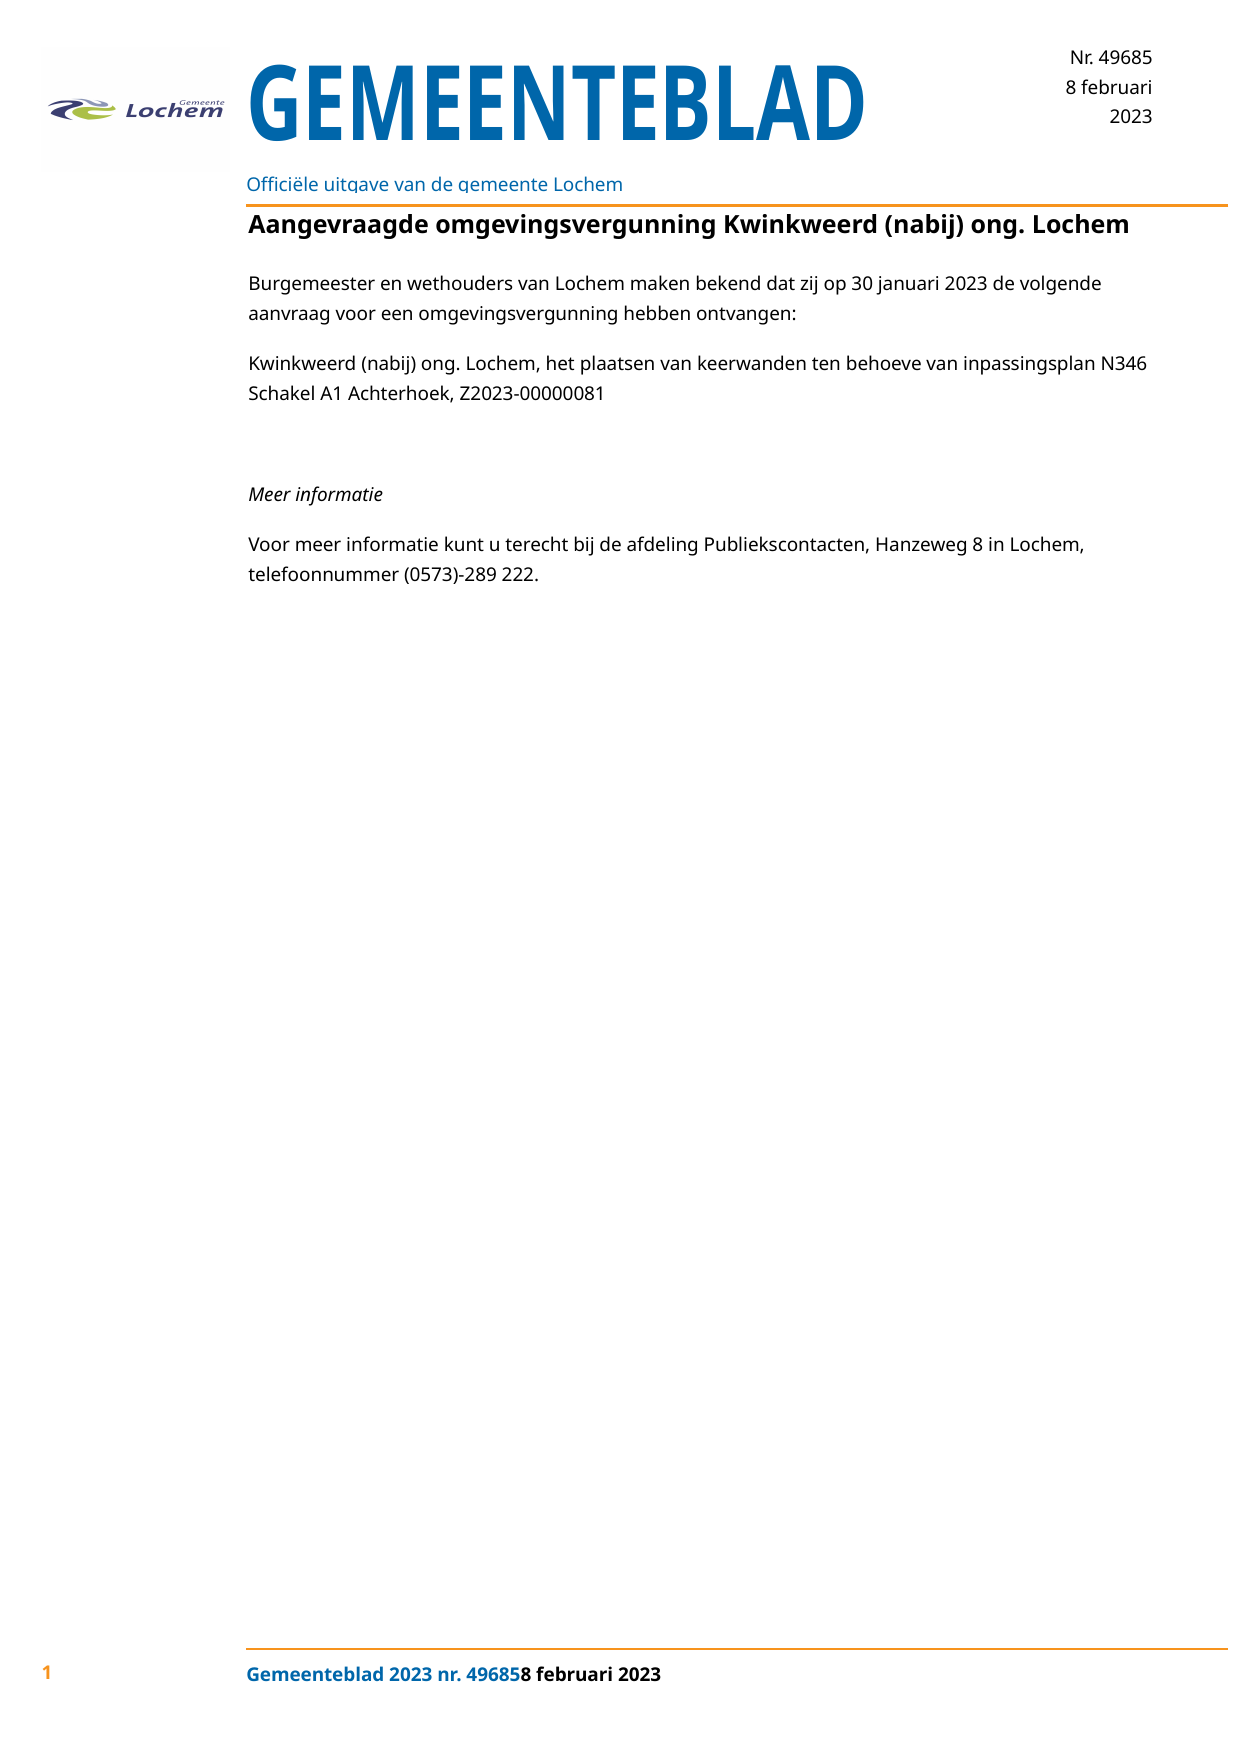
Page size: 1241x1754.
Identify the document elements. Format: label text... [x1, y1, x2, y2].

text Aangevraagde omgevingsvergunning Kwinkweerd (nabij) ong. Lochem [248, 207, 1152, 241]
text Kwinkweerd (nabij) ong. Lochem, het plaatsen van keerwanden ten behoeve van inpassingsplan N346 Schakel A1 Achterhoek, Z2023-00000081 [248, 350, 1152, 406]
text Meer informatie [248, 481, 1152, 506]
text Burgemeester en wethouders van Lochem maken bekend dat zij op 30 januari 2023 de volgende aanvraag voor een omgevingsvergunning hebben ontvangen: [248, 270, 1152, 326]
picture [41, 47, 231, 172]
text Voor meer informatie kunt u terecht bij de afdeling Publiekscontacten, Hanzeweg 8 in Lochem, telefoonnummer (0573)-289 222. [248, 531, 1152, 586]
